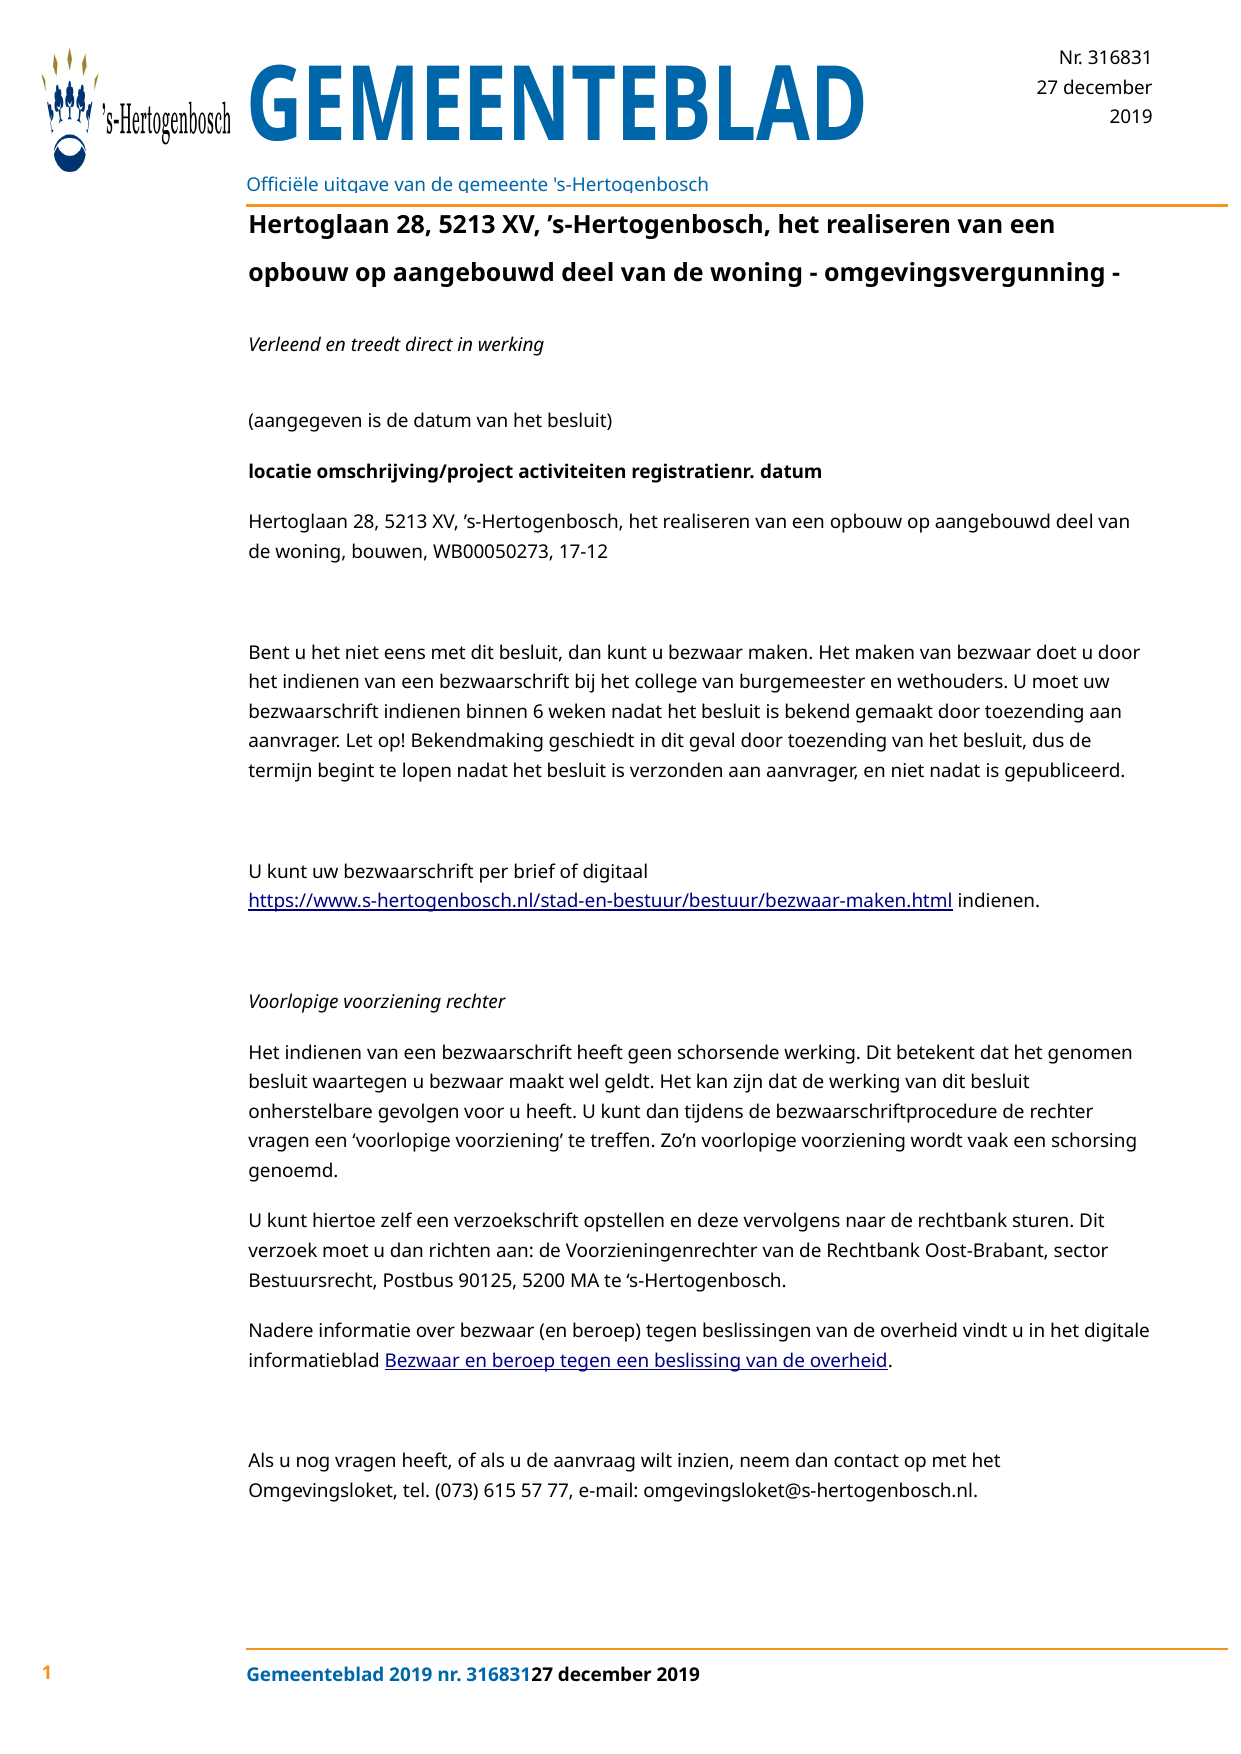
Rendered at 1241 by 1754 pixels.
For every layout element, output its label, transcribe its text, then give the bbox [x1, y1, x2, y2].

text Hertoglaan 28, 5213 XV, ’s-Hertogenbosch, het realiseren van een opbouw op aangebouwd deel van de woning, bouwen, WB00050273, 17-12 [248, 508, 1152, 564]
text Bent u het niet eens met dit besluit, dan kunt u bezwaar maken. Het maken van bezwaar doet u door het indienen van een bezwaarschrift bij het college van burgemeester en wethouders. U moet uw bezwaarschrift indienen binnen 6 weken nadat het besluit is bekend gemaakt door toezending aan aanvrager. Let op! Bekendmaking geschiedt in dit geval door toezending van het besluit, dus de termijn begint te lopen nadat het besluit is verzonden aan aanvrager, en niet nadat is gepubliceerd. [248, 639, 1152, 783]
text Voorlopige voorziening rechter [248, 988, 1152, 1014]
text locatie omschrijving/project activiteiten registratienr. datum [248, 458, 1152, 484]
text Het indienen van een bezwaarschrift heeft geen schorsende werking. Dit betekent dat het genomen besluit waartegen u bezwaar maakt wel geldt. Het kan zijn dat de werking van dit besluit onherstelbare gevolgen voor u heeft. U kunt dan tijdens de bezwaarschriftprocedure de rechter vragen een ‘voorlopige voorziening’ te treffen. Zo’n voorlopige voorziening wordt vaak een schorsing genoemd. [248, 1039, 1152, 1183]
text (aangegeven is de datum van het besluit) [248, 408, 1152, 433]
text Verleend en treedt direct in werking [248, 331, 1152, 357]
text Hertoglaan 28, 5213 XV, ’s-Hertogenbosch, het realiseren van een opbouw op aangebouwd deel van de woning - omgevingsvergunning - [248, 207, 1152, 288]
text U kunt uw bezwaarschrift per brief of digitaal https://www.s-hertogenbosch.nl/stad-en-bestuur/bestuur/bezwaar-maken.html indienen. [248, 858, 1152, 913]
text Als u nog vragen heeft, of als u de aanvraag wilt inzien, neem dan contact op met het Omgevingsloket, tel. (073) 615 57 77, e-mail: omgevingsloket@s-hertogenbosch.nl. [248, 1448, 1152, 1503]
text Nadere informatie over bezwaar (en beroep) tegen beslissingen van de overheid vindt u in het digitale informatieblad Bezwaar en beroep tegen een beslissing van de overheid. [248, 1317, 1152, 1372]
picture [41, 47, 231, 172]
text U kunt hiertoe zelf een verzoekschrift opstellen en deze vervolgens naar de rechtbank sturen. Dit verzoek moet u dan richten aan: de Voorzieningenrechter van de Rechtbank Oost-Brabant, sector Bestuursrecht, Postbus 90125, 5200 MA te ‘s-Hertogenbosch. [248, 1208, 1152, 1292]
